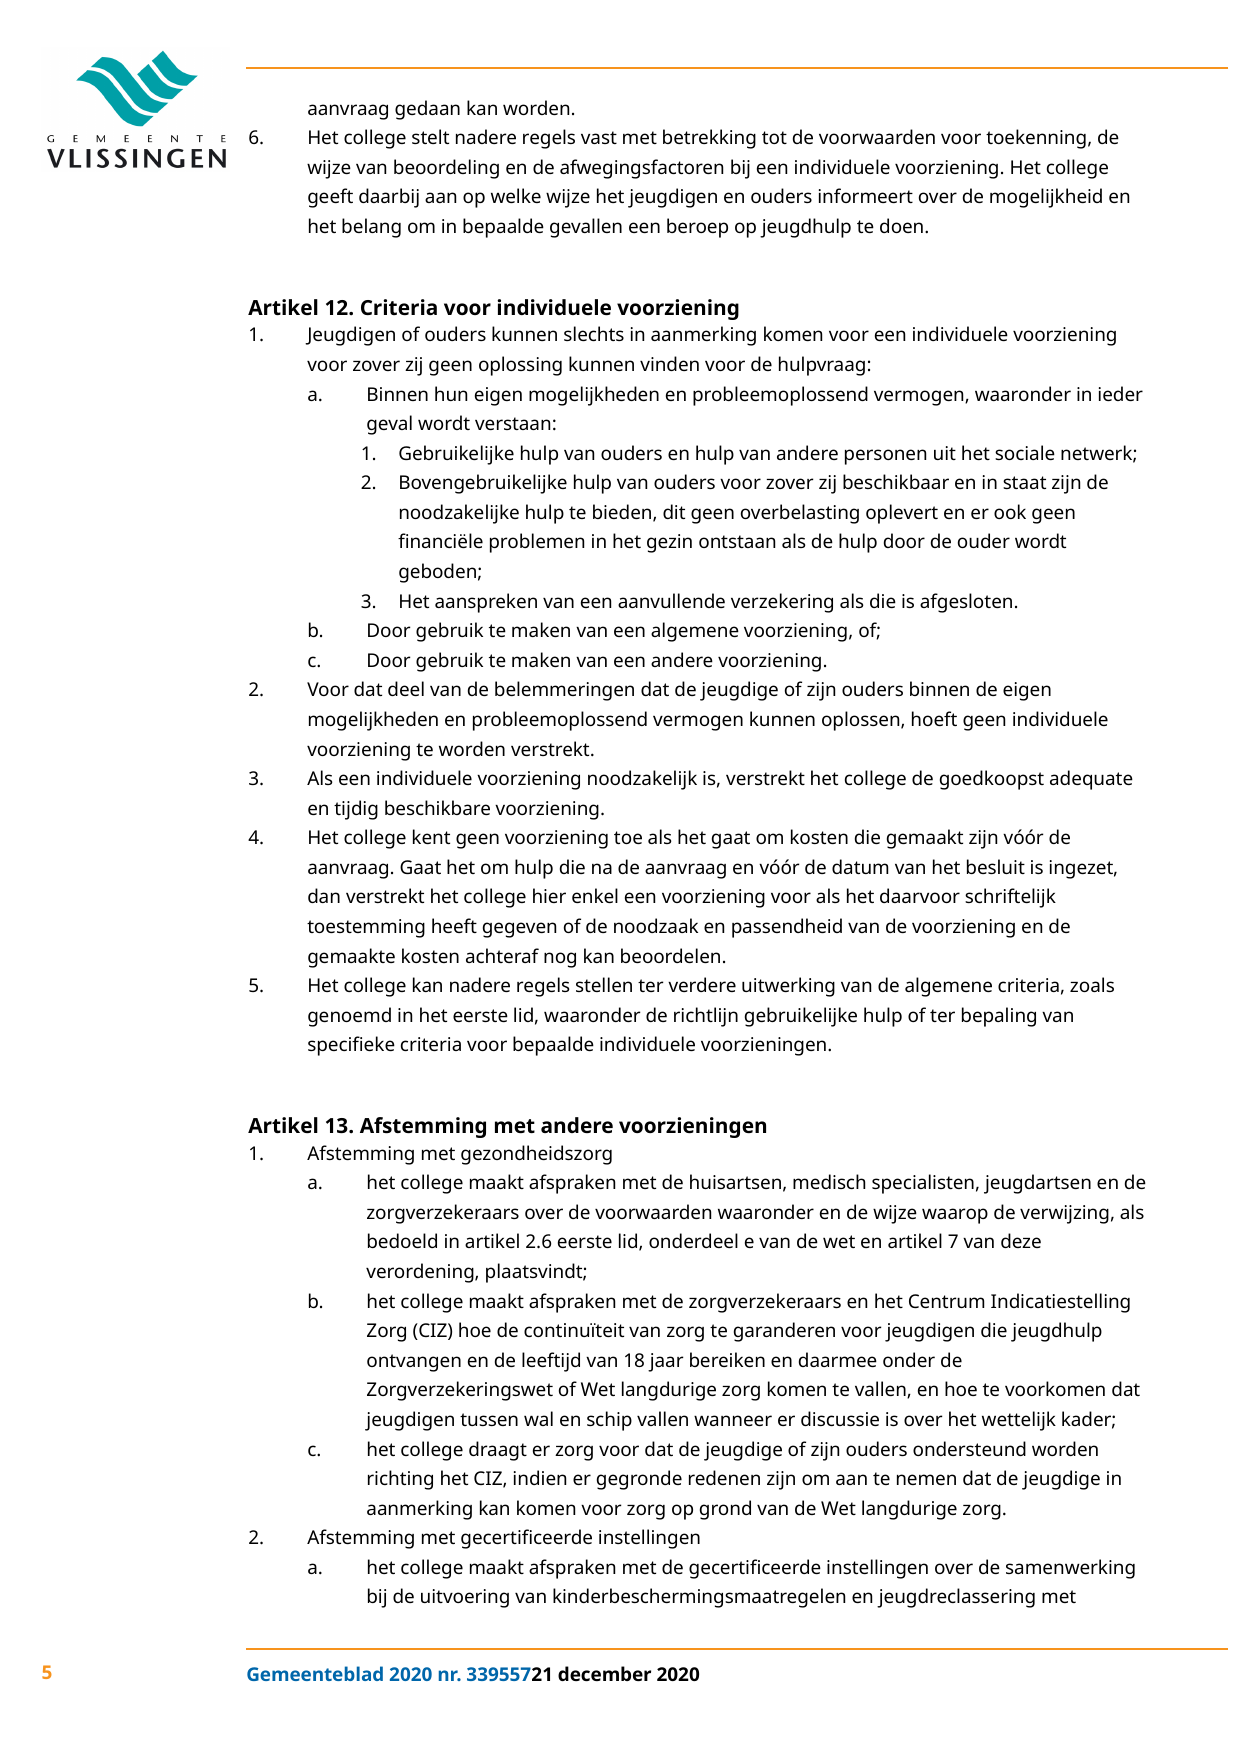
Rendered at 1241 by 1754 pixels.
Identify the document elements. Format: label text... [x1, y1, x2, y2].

list Door gebruik te maken van een algemene voorziening, of; [307, 617, 1152, 643]
list Jeugdigen of ouders kunnen slechts in aanmerking komen voor een individuele voorziening voor zover zij geen oplossing kunnen vinden voor de hulpvraag: [248, 322, 1152, 377]
text Artikel 12. Criteria voor individuele voorziening [248, 293, 1152, 322]
list het college maakt afspraken met de zorgverzekeraars en het Centrum Indicatiestelling Zorg (CIZ) hoe de continuïteit van zorg te garanderen voor jeugdigen die jeugdhulp ontvangen en de leeftijd van 18 jaar bereiken en daarmee onder de Zorgverzekeringswet of Wet langdurige zorg komen te vallen, en hoe te voorkomen dat jeugdigen tussen wal en schip vallen wanneer er discussie is over het wettelijk kader; [307, 1288, 1152, 1432]
list Afstemming met gecertificeerde instellingen [248, 1524, 1152, 1550]
list Gebruikelijke hulp van ouders en hulp van andere personen uit het sociale netwerk; [361, 440, 1152, 466]
list Bovengebruikelijke hulp van ouders voor zover zij beschikbaar en in staat zijn de noodzakelijke hulp te bieden, dit geen overbelasting oplevert en er ook geen financiële problemen in het gezin ontstaan als de hulp door de ouder wordt geboden; [361, 469, 1152, 584]
list het college draagt er zorg voor dat de jeugdige of zijn ouders ondersteund worden richting het CIZ, indien er gegronde redenen zijn om aan te nemen dat de jeugdige in aanmerking kan komen voor zorg op grond van de Wet langdurige zorg. [307, 1436, 1152, 1521]
list het college maakt afspraken met de gecertificeerde instellingen over de samenwerking bij de uitvoering van kinderbeschermingsmaatregelen en jeugdreclassering met [307, 1554, 1152, 1609]
list Het college stelt nadere regels vast met betrekking tot de voorwaarden voor toekenning, de wijze van beoordeling en de afwegingsfactoren bij een individuele voorziening. Het college geeft daarbij aan op welke wijze het jeugdigen en ouders informeert over de mogelijkheid en het belang om in bepaalde gevallen een beroep op jeugdhulp te doen. [248, 124, 1152, 239]
list Voor dat deel van de belemmeringen dat de jeugdige of zijn ouders binnen de eigen mogelijkheden en probleemoplossend vermogen kunnen oplossen, hoeft geen individuele voorziening te worden verstrekt. [248, 677, 1152, 761]
text Artikel 13. Afstemming met andere voorzieningen [248, 1112, 1152, 1140]
list het college maakt afspraken met de huisartsen, medisch specialisten, jeugdartsen en de zorgverzekeraars over de voorwaarden waaronder en de wijze waarop de verwijzing, als bedoeld in artikel 2.6 eerste lid, onderdeel e van de wet en artikel 7 van deze verordening, plaatsvindt; [307, 1169, 1152, 1284]
list Het college kan nadere regels stellen ter verdere uitwerking van de algemene criteria, zoals genoemd in het eerste lid, waaronder de richtlijn gebruikelijke hulp of ter bepaling van specifieke criteria voor bepaalde individuele voorzieningen. [248, 972, 1152, 1057]
list Als een individuele voorziening noodzakelijk is, verstrekt het college de goedkoopst adequate en tijdig beschikbare voorziening. [248, 765, 1152, 821]
list Afstemming met gezondheidszorg [248, 1140, 1152, 1166]
list Door gebruik te maken van een andere voorziening. [307, 647, 1152, 673]
list aanvraag gedaan kan worden. [248, 95, 1152, 121]
list Het aanspreken van een aanvullende verzekering als die is afgesloten. [361, 588, 1152, 613]
picture [41, 47, 231, 172]
list Het college kent geen voorziening toe als het gaat om kosten die gemaakt zijn vóór de aanvraag. Gaat het om hulp die na de aanvraag en vóór de datum van het besluit is ingezet, dan verstrekt het college hier enkel een voorziening voor als het daarvoor schriftelijk toestemming heeft gegeven of de noodzaak en passendheid van de voorziening en de gemaakte kosten achteraf nog kan beoordelen. [248, 824, 1152, 968]
list Binnen hun eigen mogelijkheden en probleemoplossend vermogen, waaronder in ieder geval wordt verstaan: [307, 381, 1152, 436]
